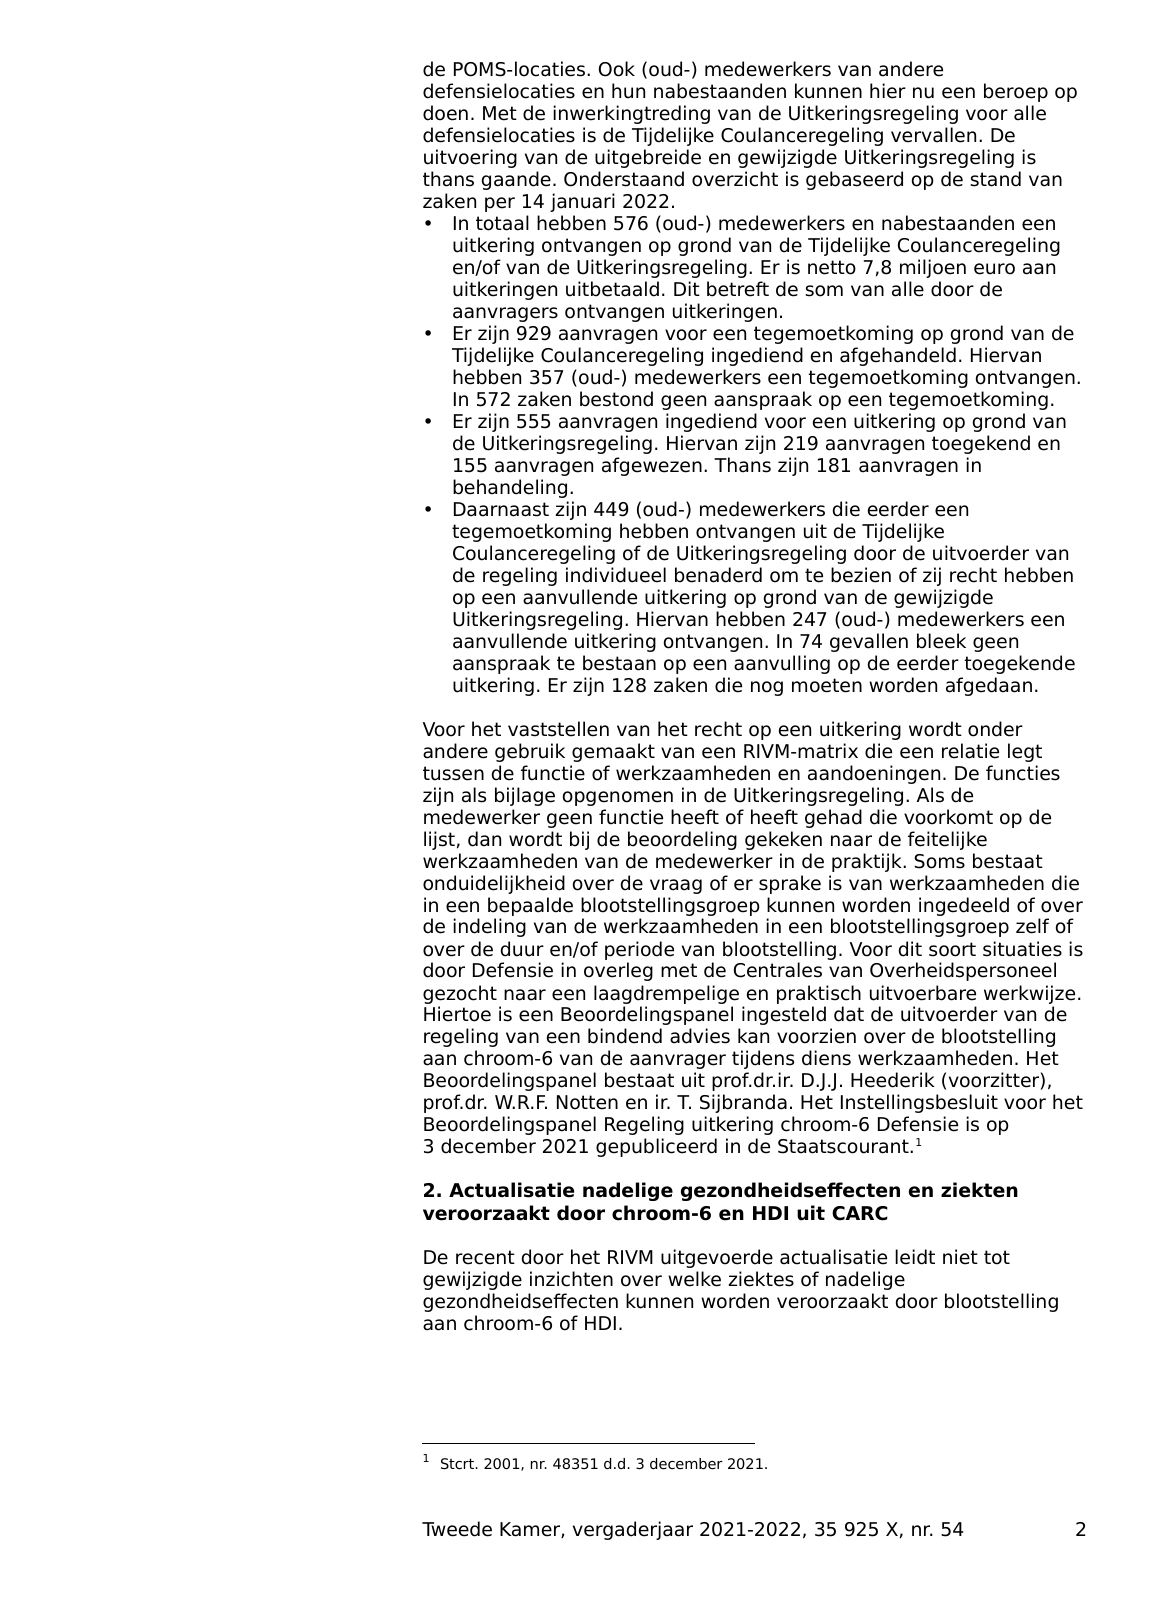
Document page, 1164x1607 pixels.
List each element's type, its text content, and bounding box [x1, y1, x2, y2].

text • Daarnaast zijn 449 (oud-) medewerkers die eerder een tegemoetkoming hebben ontvangen uit de Tijdelijke Coulanceregeling of de Uitkeringsregeling door de uitvoerder van de regeling individueel benaderd om te bezien of zij recht hebben op een aanvullende uitkering op grond van de gewijzigde Uitkeringsregeling. Hiervan hebben 247 (oud-) medewerkers een aanvullende uitkering ontvangen. In 74 gevallen bleek geen aanspraak te bestaan op een aanvulling op de eerder toegekende uitkering. Er zijn 128 zaken die nog moeten worden afgedaan. [422, 499, 1087, 696]
subtitle 2. Actualisatie nadelige gezondheidseffecten en ziekten veroorzaakt door chroom-6 en HDI uit CARC [422, 1180, 1087, 1224]
text • Er zijn 929 aanvragen voor een tegemoetkoming op grond van de Tijdelijke Coulanceregeling ingediend en afgehandeld. Hiervan hebben 357 (oud-) medewerkers een tegemoetkoming ontvangen. In 572 zaken bestond geen aanspraak op een tegemoetkoming. [422, 323, 1087, 411]
text de POMS-locaties. Ook (oud-) medewerkers van andere defensielocaties en hun nabestaanden kunnen hier nu een beroep op doen. Met de inwerkingtreding van de Uitkeringsregeling voor alle defensielocaties is de Tijdelijke Coulanceregeling vervallen. De uitvoering van de uitgebreide en gewijzigde Uitkeringsregeling is thans gaande. Onderstaand overzicht is gebaseerd op de stand van zaken per 14 januari 2022. [422, 59, 1087, 213]
text De recent door het RIVM uitgevoerde actualisatie leidt niet tot gewijzigde inzichten over welke ziektes of nadelige gezondheidseffecten kunnen worden veroorzaakt door blootstelling aan chroom-6 of HDI. [422, 1247, 1087, 1334]
text Voor het vaststellen van het recht op een uitkering wordt onder andere gebruik gemaakt van een RIVM-matrix die een relatie legt tussen de functie of werkzaamheden en aandoeningen. De functies zijn als bijlage opgenomen in de Uitkeringsregeling. Als de medewerker geen functie heeft of heeft gehad die voorkomt op de lijst, dan wordt bij de beoordeling gekeken naar de feitelijke werkzaamheden van de medewerker in de praktijk. Soms bestaat onduidelijkheid over de vraag of er sprake is van werkzaamheden die in een bepaalde blootstellingsgroep kunnen worden ingedeeld of over de indeling van de werkzaamheden in een blootstellingsgroep zelf of over de duur en/of periode van blootstelling. Voor dit soort situaties is door Defensie in overleg met de Centrales van Overheidspersoneel gezocht naar een laagdrempelige en praktisch uitvoerbare werkwijze. Hiertoe is een Beoordelingspanel ingesteld dat de uitvoerder van de regeling van een bindend advies kan voorzien over de blootstelling aan chroom-6 van de aanvrager tijdens diens werkzaamheden. Het Beoordelingspanel bestaat uit prof.dr.ir. D.J.J. Heederik (voorzitter), prof.dr. W.R.F. Notten en ir. T. Sijbranda. Het Instellingsbesluit voor het Beoordelingspanel Regeling uitkering chroom-6 Defensie is op 3 december 2021 gepubliceerd in de Staatscourant. [422, 719, 1087, 1158]
text Stcrt. 2001, nr. 48351 d.d. 3 december 2021. [422, 1452, 1087, 1474]
text • In totaal hebben 576 (oud-) medewerkers en nabestaanden een uitkering ontvangen op grond van de Tijdelijke Coulanceregeling en/of van de Uitkeringsregeling. Er is netto 7,8 miljoen euro aan uitkeringen uitbetaald. Dit betreft de som van alle door de aanvragers ontvangen uitkeringen. [422, 213, 1087, 323]
text • Er zijn 555 aanvragen ingediend voor een uitkering op grond van de Uitkeringsregeling. Hiervan zijn 219 aanvragen toegekend en 155 aanvragen afgewezen. Thans zijn 181 aanvragen in behandeling. [422, 411, 1087, 499]
